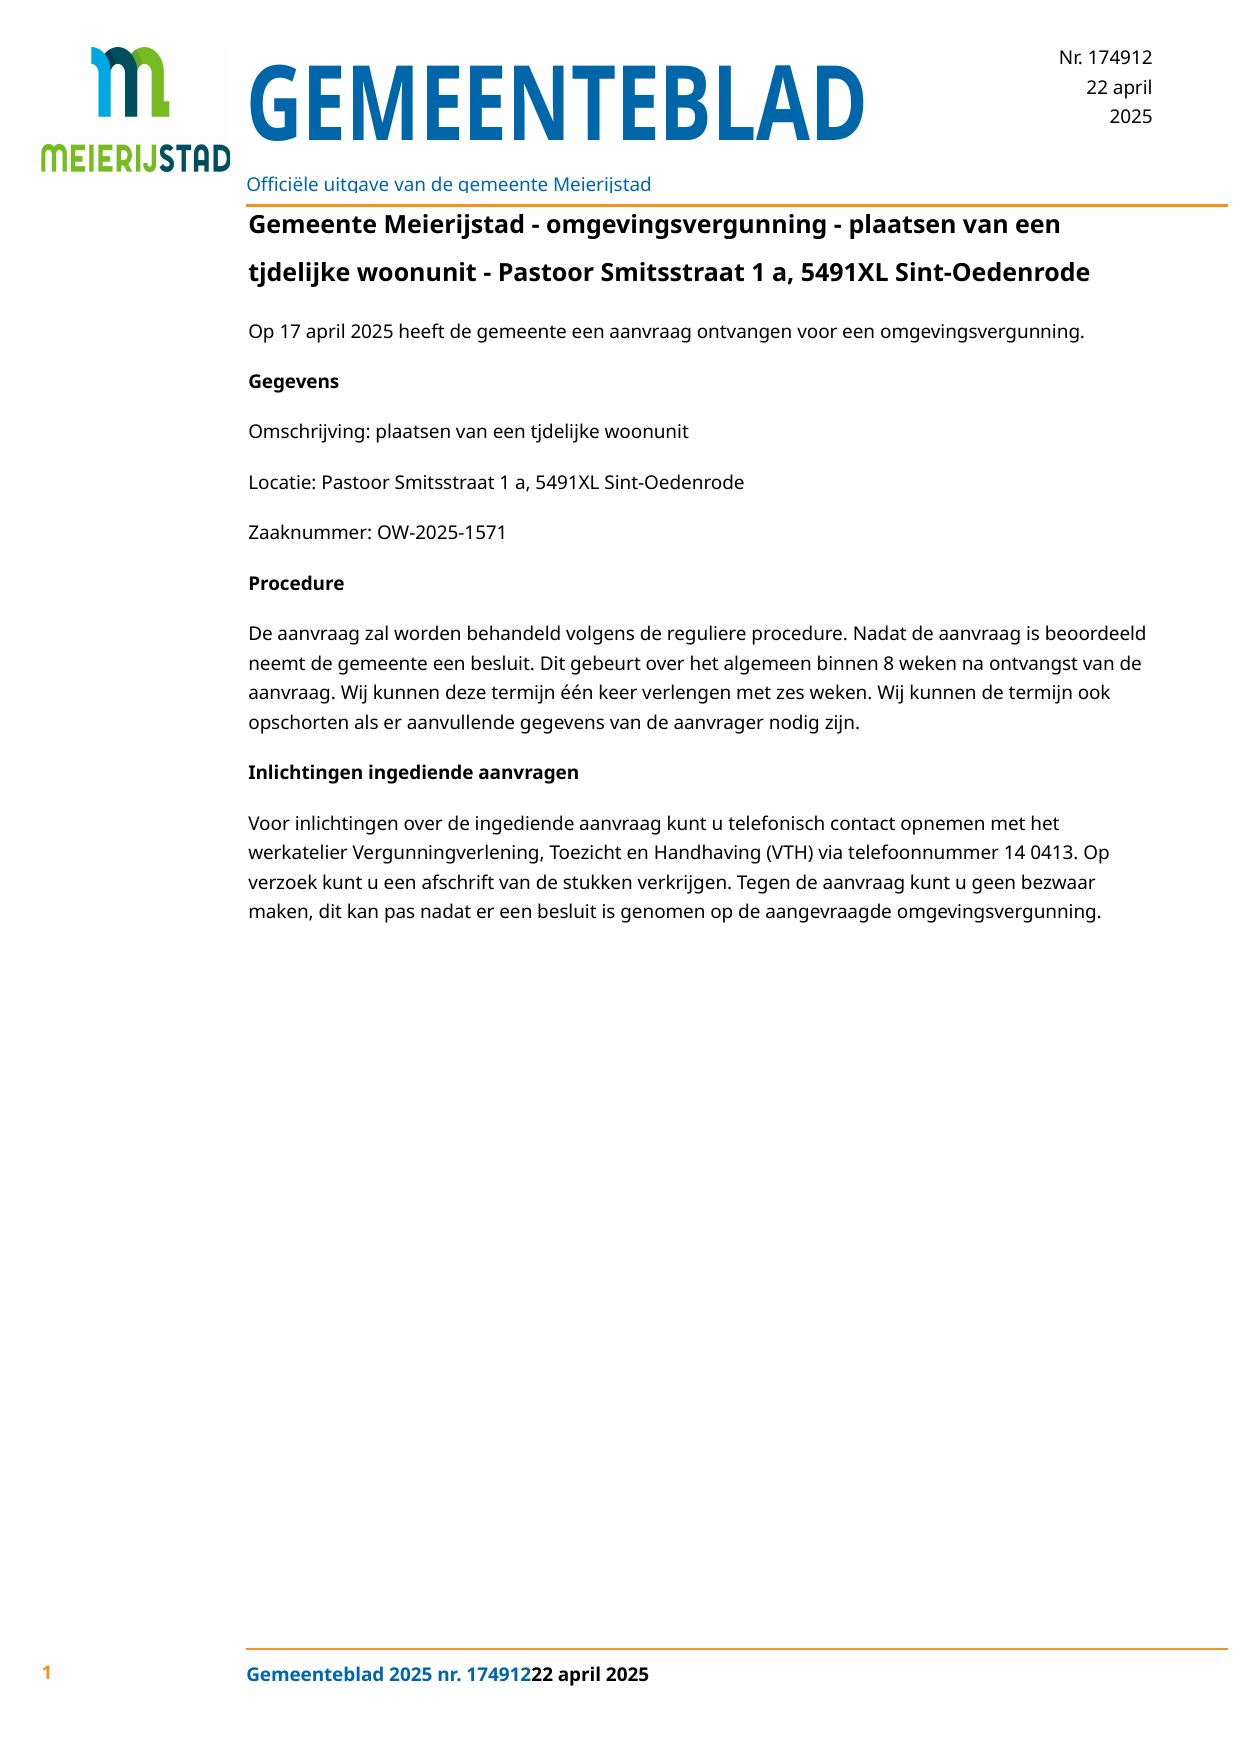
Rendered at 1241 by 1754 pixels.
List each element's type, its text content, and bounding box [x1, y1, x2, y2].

text Gegevens [248, 368, 1152, 394]
picture [41, 47, 231, 172]
text Locatie: Pastoor Smitsstraat 1 a, 5491XL Sint-Oedenrode [248, 469, 1152, 495]
text Inlichtingen ingediende aanvragen [248, 759, 1152, 785]
text Omschrijving: plaatsen van een tjdelijke woonunit [248, 419, 1152, 444]
text Procedure [248, 570, 1152, 596]
text Zaaknummer: OW-2025-1571 [248, 519, 1152, 545]
text Op 17 april 2025 heeft de gemeente een aanvraag ontvangen voor een omgevingsvergunning. [248, 318, 1152, 344]
text Voor inlichtingen over de ingediende aanvraag kunt u telefonisch contact opnemen met het werkatelier Vergunningverlening, Toezicht en Handhaving (VTH) via telefoonnummer 14 0413. Op verzoek kunt u een afschrift van de stukken verkrijgen. Tegen de aanvraag kunt u geen bezwaar maken, dit kan pas nadat er een besluit is genomen op de aangevraagde omgevingsvergunning. [248, 810, 1152, 924]
text De aanvraag zal worden behandeld volgens de reguliere procedure. Nadat de aanvraag is beoordeeld neemt de gemeente een besluit. Dit gebeurt over het algemeen binnen 8 weken na ontvangst van de aanvraag. Wij kunnen deze termijn één keer verlengen met zes weken. Wij kunnen de termijn ook opschorten als er aanvullende gegevens van de aanvrager nodig zijn. [248, 620, 1152, 735]
text Gemeente Meierijstad - omgevingsvergunning - plaatsen van een tjdelijke woonunit - Pastoor Smitsstraat 1 a, 5491XL Sint-Oedenrode [248, 207, 1152, 288]
